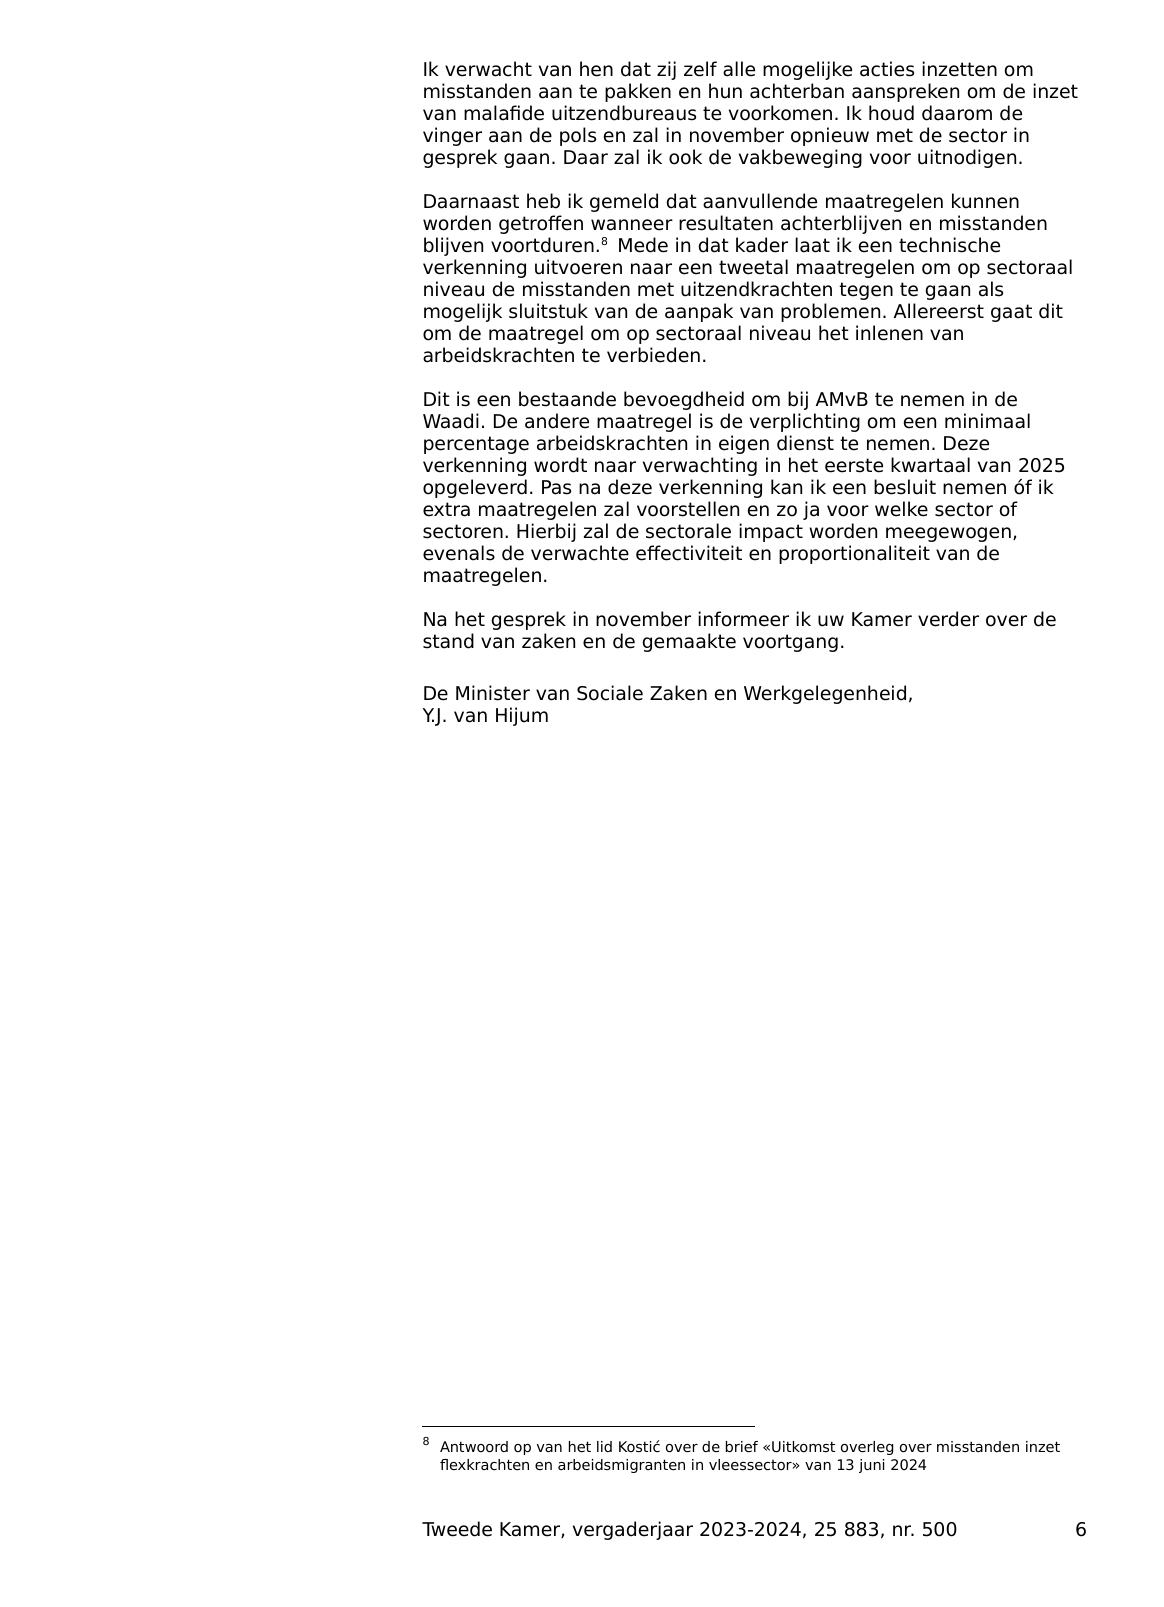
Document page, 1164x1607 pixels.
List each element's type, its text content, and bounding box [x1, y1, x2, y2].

text Daarnaast heb ik gemeld dat aanvullende maatregelen kunnen worden getroffen wanneer resultaten achterblijven en misstanden blijven voortduren. Mede in dat kader laat ik een technische verkenning uitvoeren naar een tweetal maatregelen om op sectoraal niveau de misstanden met uitzendkrachten tegen te gaan als mogelijk sluitstuk van de aanpak van problemen. Allereerst gaat dit om de maatregel om op sectoraal niveau het inlenen van arbeidskrachten te verbieden. [422, 191, 1087, 367]
text De Minister van Sociale Zaken en Werkgelegenheid, Y.J. van Hijum [422, 683, 1087, 727]
text Ik verwacht van hen dat zij zelf alle mogelijke acties inzetten om misstanden aan te pakken en hun achterban aanspreken om de inzet van malafide uitzendbureaus te voorkomen. Ik houd daarom de vinger aan de pols en zal in november opnieuw met de sector in gesprek gaan. Daar zal ik ook de vakbeweging voor uitnodigen. [422, 59, 1087, 169]
text Na het gesprek in november informeer ik uw Kamer verder over de stand van zaken en de gemaakte voortgang. [422, 609, 1087, 653]
text Antwoord op van het lid Kostić over de brief «Uitkomst overleg over misstanden inzet flexkrachten en arbeidsmigranten in vleessector» van 13 juni 2024 [422, 1435, 1087, 1474]
text Dit is een bestaande bevoegdheid om bij AMvB te nemen in de Waadi. De andere maatregel is de verplichting om een minimaal percentage arbeidskrachten in eigen dienst te nemen. Deze verkenning wordt naar verwachting in het eerste kwartaal van 2025 opgeleverd. Pas na deze verkenning kan ik een besluit nemen óf ik extra maatregelen zal voorstellen en zo ja voor welke sector of sectoren. Hierbij zal de sectorale impact worden meegewogen, evenals de verwachte effectiviteit en proportionaliteit van de maatregelen. [422, 389, 1087, 587]
